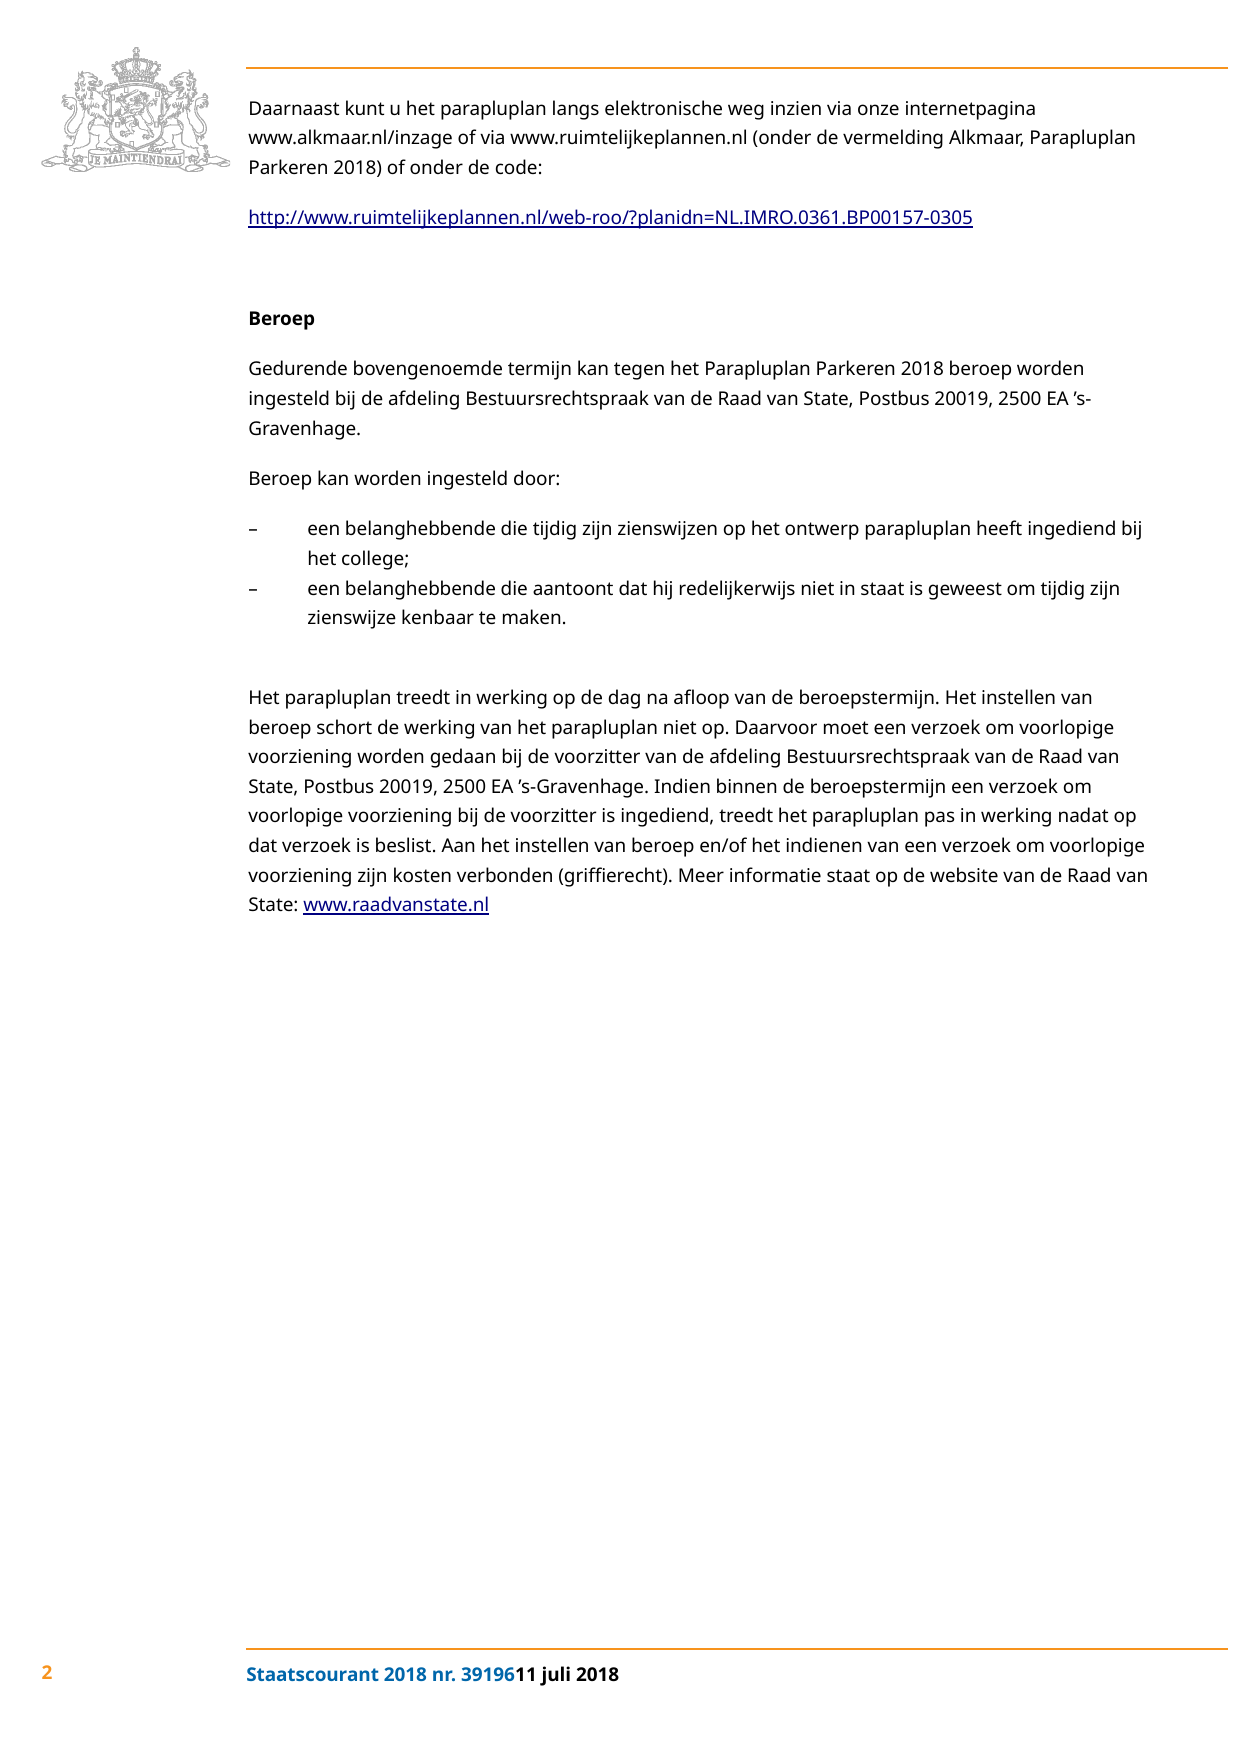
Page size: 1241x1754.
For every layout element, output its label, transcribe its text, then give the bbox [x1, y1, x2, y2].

list een belanghebbende die aantoont dat hij redelijkerwijs niet in staat is geweest om tijdig zijn zienswijze kenbaar te maken. [248, 575, 1152, 630]
list een belanghebbende die tijdig zijn zienswijzen op het ontwerp parapluplan heeft ingediend bij het college; [248, 516, 1152, 571]
text Beroep [248, 305, 1152, 331]
text http://www.ruimtelijkeplannen.nl/web-roo/?planidn=NL.IMRO.0361.BP00157-0305 [248, 204, 1152, 230]
picture [41, 47, 231, 172]
text Beroep kan worden ingesteld door: [248, 465, 1152, 491]
text Het parapluplan treedt in werking op de dag na afloop van de beroepstermijn. Het instellen van beroep schort de werking van het parapluplan niet op. Daarvoor moet een verzoek om voorlopige voorziening worden gedaan bij de voorzitter van de afdeling Bestuursrechtspraak van de Raad van State, Postbus 20019, 2500 EA ’s-Gravenhage. Indien binnen de beroepstermijn een verzoek om voorlopige voorziening bij de voorzitter is ingediend, treedt het parapluplan pas in werking nadat op dat verzoek is beslist. Aan het instellen van beroep en/of het indienen van een verzoek om voorlopige voorziening zijn kosten verbonden (griffierecht). Meer informatie staat op de website van de Raad van State: www.raadvanstate.nl [248, 684, 1152, 917]
text Gedurende bovengenoemde termijn kan tegen het Parapluplan Parkeren 2018 beroep worden ingesteld bij de afdeling Bestuursrechtspraak van de Raad van State, Postbus 20019, 2500 EA ’s-Gravenhage. [248, 356, 1152, 441]
text Daarnaast kunt u het parapluplan langs elektronische weg inzien via onze internetpagina www.alkmaar.nl/inzage of via www.ruimtelijkeplannen.nl (onder de vermelding Alkmaar, Parapluplan Parkeren 2018) of onder de code: [248, 95, 1152, 180]
